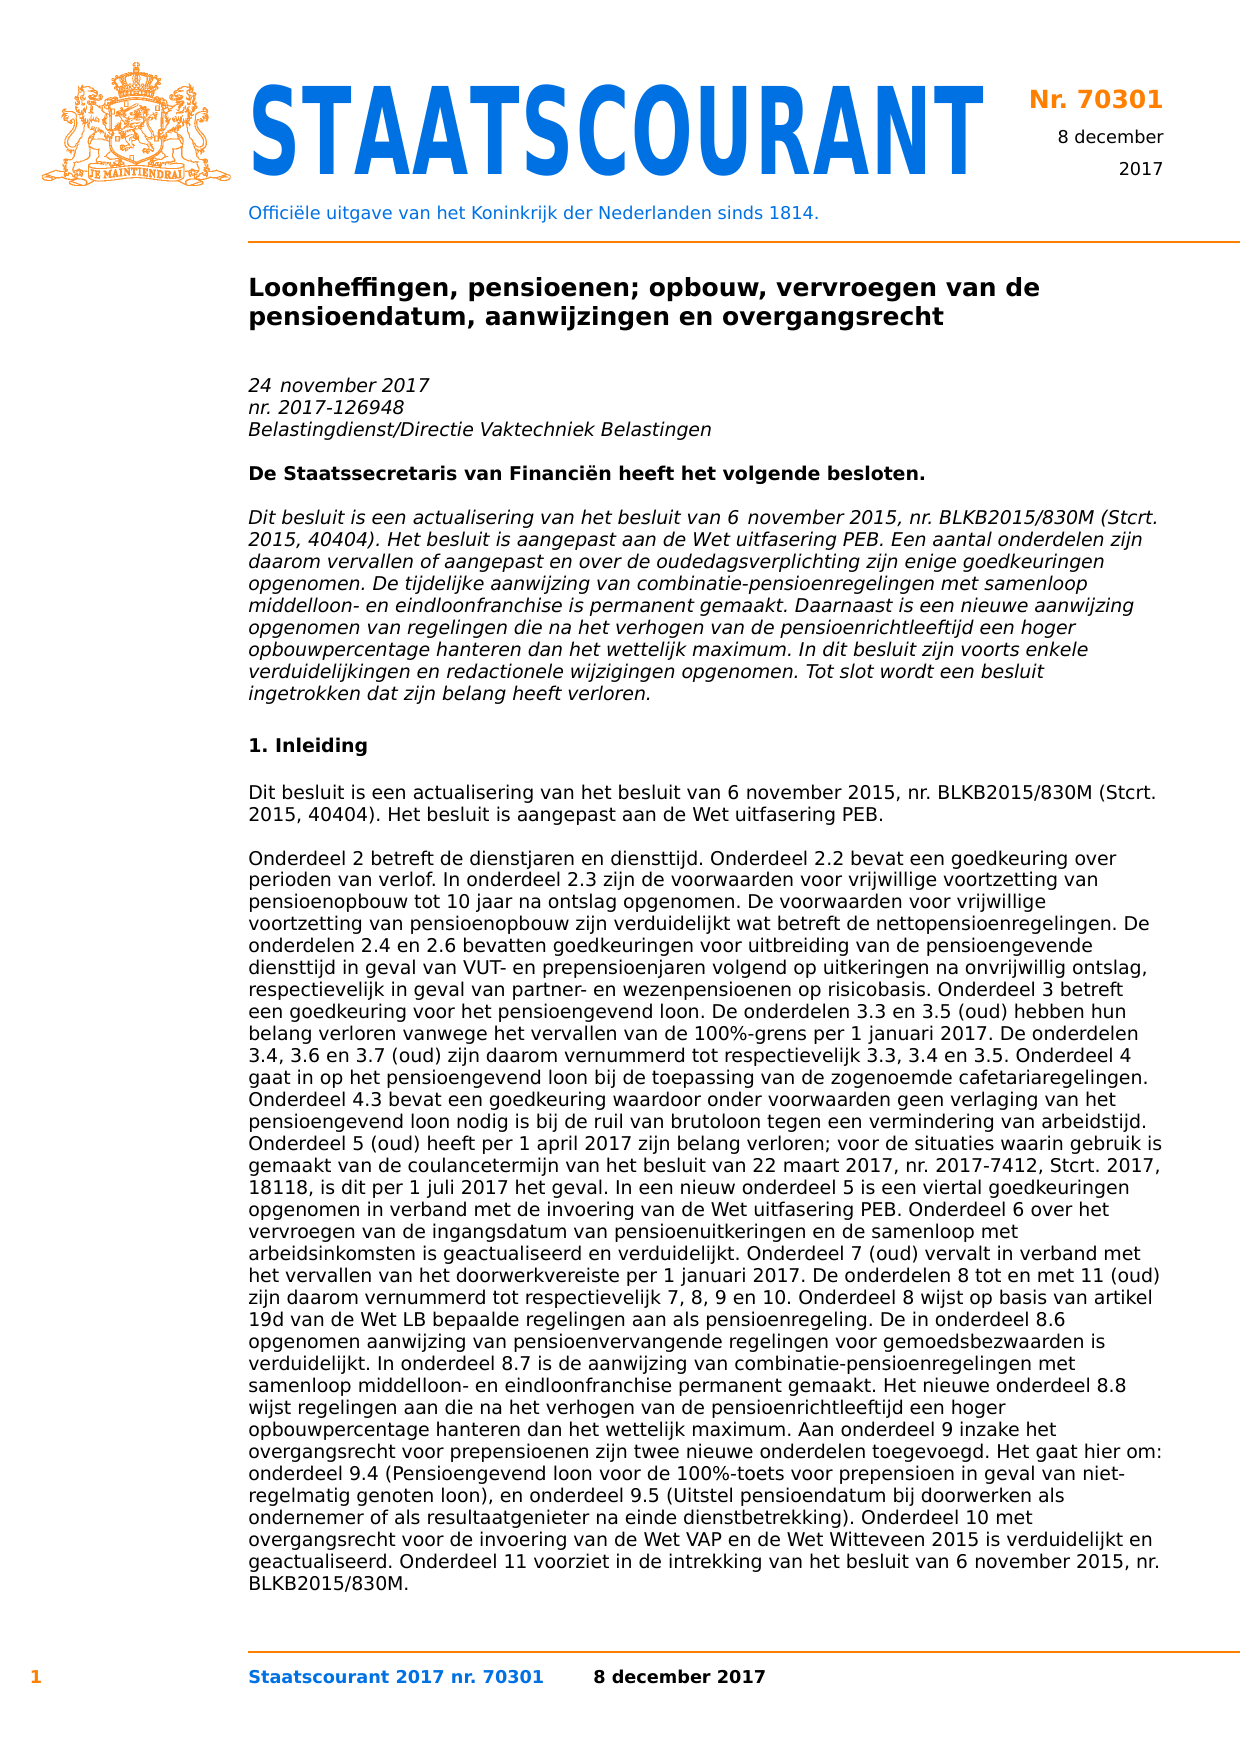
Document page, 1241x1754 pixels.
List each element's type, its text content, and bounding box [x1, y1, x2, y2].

table_cell Officiële uitgave van het Koninkrijk der Nederlanden sinds 1814. [248, 203, 1240, 241]
text Dit besluit is een actualisering van het besluit van 6 november 2015, nr. BLKB2015/830M (Stcrt. 2015, 40404). Het besluit is aangepast aan de Wet uitfasering PEB. [248, 782, 1163, 826]
table_header Nr. 70301 [998, 62, 1240, 121]
picture [41, 62, 231, 186]
subtitle 1. Inleiding [248, 734, 1163, 757]
text Dit besluit is een actualisering van het besluit van 6 november 2015, nr. BLKB2015/830M (Stcrt. 2015, 40404). Het besluit is aangepast aan de Wet uitfasering PEB. Een aantal onderdelen zijn daarom vervallen of aangepast en over de oudedagsverplichting zijn enige goedkeuringen opgenomen. De tijdelijke aanwijzing van combinatie-pensioenregelingen met samenloop middelloon- en eindloonfranchise is permanent gemaakt. Daarnaast is een nieuwe aanwijzing opgenomen van regelingen die na het verhogen van de pensioenrichtleeftijd een hoger opbouwpercentage hanteren dan het wettelijk maximum. In dit besluit zijn voorts enkele verduidelijkingen en redactionele wijzigingen opgenomen. Tot slot wordt een besluit ingetrokken dat zijn belang heeft verloren. [248, 507, 1163, 704]
text Onderdeel 2 betreft de dienstjaren en diensttijd. Onderdeel 2.2 bevat een goedkeuring over perioden van verlof. In onderdeel 2.3 zijn de voorwaarden voor vrijwillige voortzetting van pensioenopbouw tot 10 jaar na ontslag opgenomen. De voorwaarden voor vrijwillige voortzetting van pensioenopbouw zijn verduidelijkt wat betreft de nettopensioenregelingen. De onderdelen 2.4 en 2.6 bevatten goedkeuringen voor uitbreiding van de pensioengevende diensttijd in geval van VUT- en prepensioenjaren volgend op uitkeringen na onvrijwillig ontslag, respectievelijk in geval van partner- en wezenpensioenen op risicobasis. Onderdeel 3 betreft een goedkeuring voor het pensioengevend loon. De onderdelen 3.3 en 3.5 (oud) hebben hun belang verloren vanwege het vervallen van de 100%-grens per 1 januari 2017. De onderdelen 3.4, 3.6 en 3.7 (oud) zijn daarom vernummerd tot respectievelijk 3.3, 3.4 en 3.5. Onderdeel 4 gaat in op het pensioengevend loon bij de toepassing van de zogenoemde cafetariaregelingen. Onderdeel 4.3 bevat een goedkeuring waardoor onder voorwaarden geen verlaging van het pensioengevend loon nodig is bij de ruil van brutoloon tegen een vermindering van arbeidstijd. Onderdeel 5 (oud) heeft per 1 april 2017 zijn belang verloren; voor de situaties waarin gebruik is gemaakt van de coulancetermijn van het besluit van 22 maart 2017, nr. 2017-7412, Stcrt. 2017, 18118, is dit per 1 juli 2017 het geval. In een nieuw onderdeel 5 is een viertal goedkeuringen opgenomen in verband met de invoering van de Wet uitfasering PEB. Onderdeel 6 over het vervroegen van de ingangsdatum van pensioenuitkeringen en de samenloop met arbeidsinkomsten is geactualiseerd en verduidelijkt. Onderdeel 7 (oud) vervalt in verband met het vervallen van het doorwerkvereiste per 1 januari 2017. De onderdelen 8 tot en met 11 (oud) zijn daarom vernummerd tot respectievelijk 7, 8, 9 en 10. Onderdeel 8 wijst op basis van artikel 19d van de Wet LB bepaalde regelingen aan als pensioenregeling. De in onderdeel 8.6 opgenomen aanwijzing van pensioenvervangende regelingen voor gemoedsbezwaarden is verduidelijkt. In onderdeel 8.7 is de aanwijzing van combinatie-pensioenregelingen met samenloop middelloon- en eindloonfranchise permanent gemaakt. Het nieuwe onderdeel 8.8 wijst regelingen aan die na het verhogen van de pensioenrichtleeftijd een hoger opbouwpercentage hanteren dan het wettelijk maximum. Aan onderdeel 9 inzake het overgangsrecht voor prepensioenen zijn twee nieuwe onderdelen toegevoegd. Het gaat hier om: onderdeel 9.4 (Pensioengevend loon voor de 100%-toets voor prepensioen in geval van niet-regelmatig genoten loon), en onderdeel 9.5 (Uitstel pensioendatum bij doorwerken als ondernemer of als resultaatgenieter na einde dienstbetrekking). Onderdeel 10 met overgangsrecht voor de invoering van de Wet VAP en de Wet Witteveen 2015 is verduidelijkt en geactualiseerd. Onderdeel 11 voorziet in de intrekking van het besluit van 6 november 2015, nr. BLKB2015/830M. [248, 847, 1163, 1595]
text 24 november 2017 [248, 375, 1163, 397]
subtitle Loonheffingen, pensioenen; opbouw, vervroegen van de pensioendatum, aanwijzingen en overgangsrecht [248, 273, 1163, 331]
table_cell 2017 [998, 153, 1240, 203]
table_header STAATSCOURANT [248, 62, 998, 203]
text De Staatssecretaris van Financiën heeft het volgende besloten. [248, 463, 1163, 485]
text Belastingdienst/Directie Vaktechniek Belastingen [248, 419, 1163, 441]
text nr. 2017-126948 [248, 397, 1163, 419]
table_header [25, 62, 248, 241]
table_cell 8 december [998, 121, 1240, 153]
